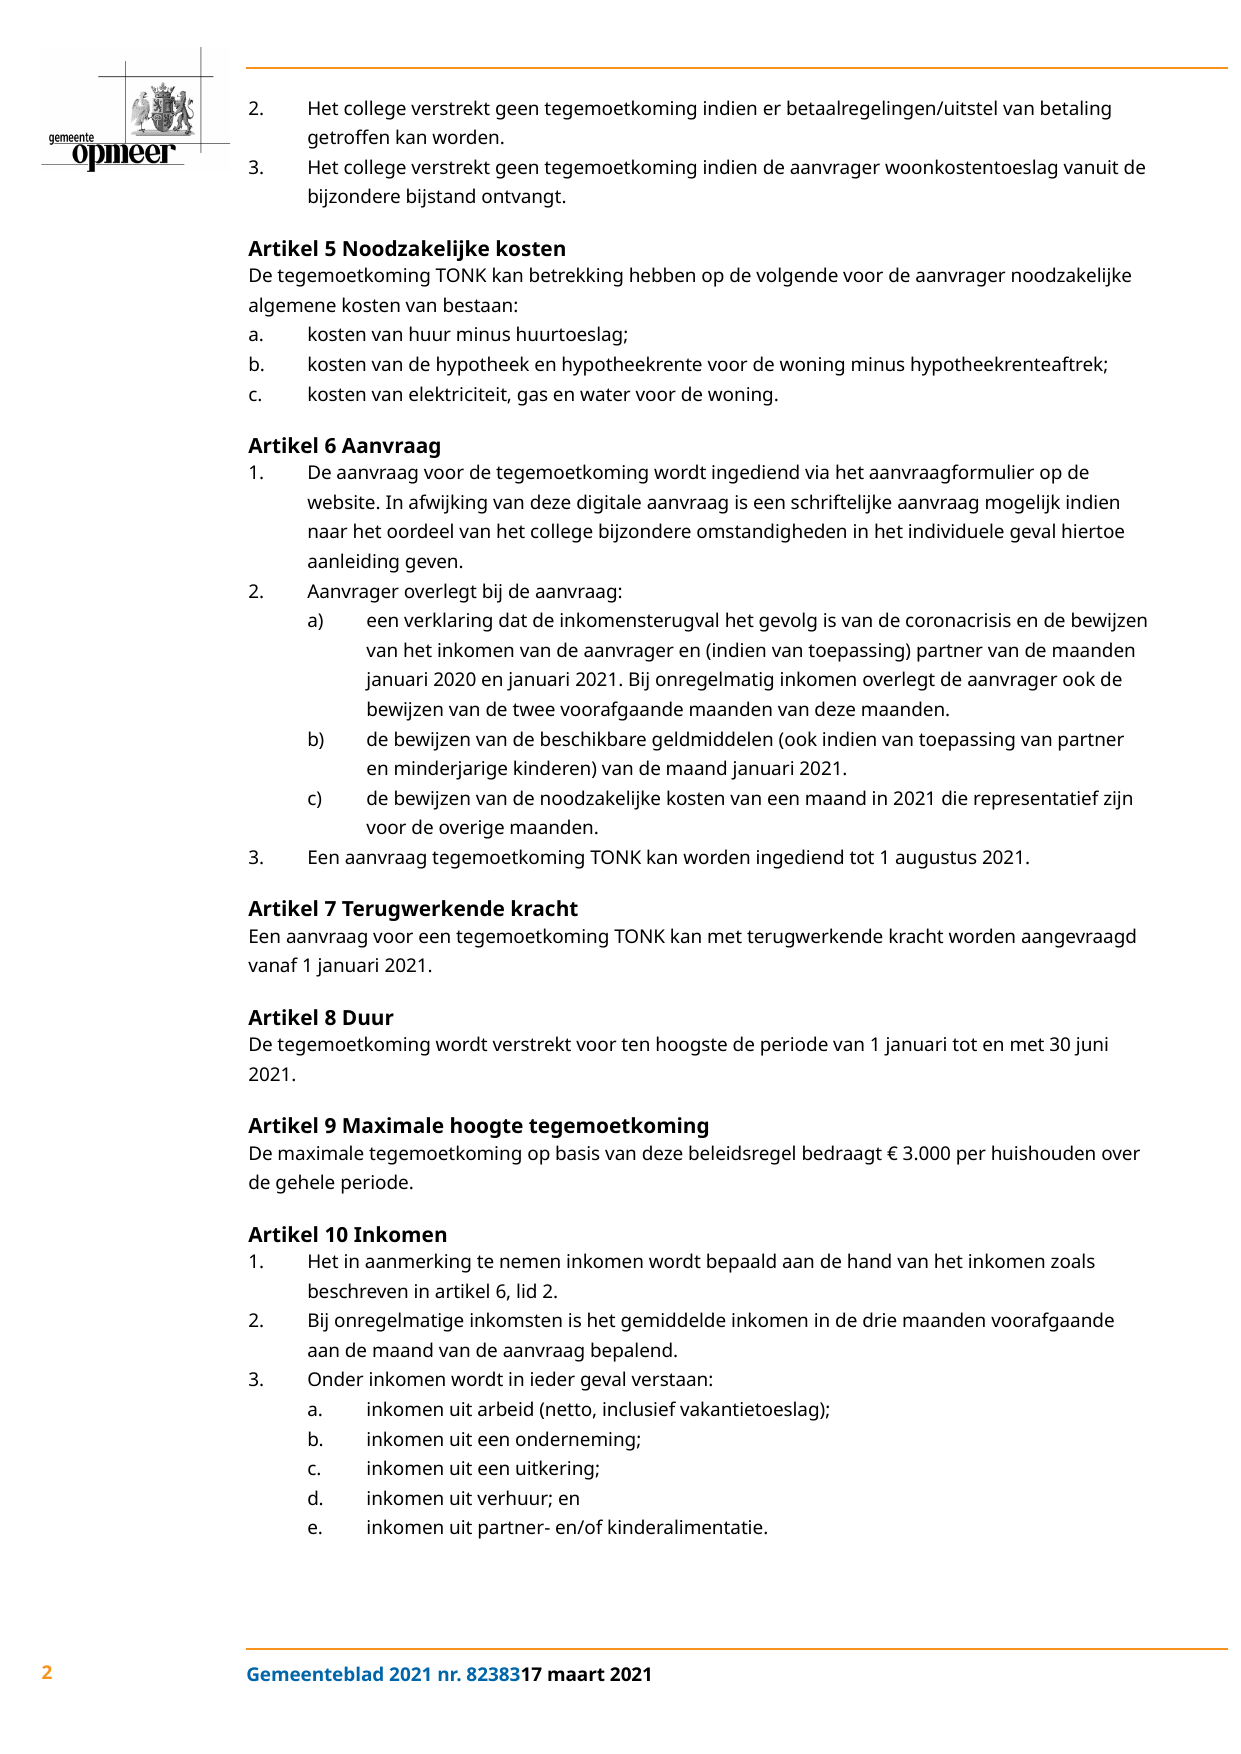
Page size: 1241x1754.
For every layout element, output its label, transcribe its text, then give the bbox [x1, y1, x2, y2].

text Artikel 10 Inkomen [248, 1220, 1152, 1248]
list de bewijzen van de beschikbare geldmiddelen (ook indien van toepassing van partner en minderjarige kinderen) van de maand januari 2021. [307, 726, 1152, 781]
list inkomen uit verhuur; en [307, 1485, 1152, 1511]
picture [41, 47, 231, 172]
list inkomen uit een onderneming; [307, 1426, 1152, 1452]
text Artikel 9 Maximale hoogte tegemoetkoming [248, 1111, 1152, 1140]
list De aanvraag voor de tegemoetkoming wordt ingediend via het aanvraagformulier op de website. In afwijking van deze digitale aanvraag is een schriftelijke aanvraag mogelijk indien naar het oordeel van het college bijzondere omstandigheden in het individuele geval hiertoe aanleiding geven. [248, 459, 1152, 574]
text Artikel 6 Aanvraag [248, 431, 1152, 459]
list Aanvrager overlegt bij de aanvraag: [248, 578, 1152, 604]
list Onder inkomen wordt in ieder geval verstaan: [248, 1367, 1152, 1392]
text Artikel 7 Terugwerkende kracht [248, 894, 1152, 923]
list Een aanvraag tegemoetkoming TONK kan worden ingediend tot 1 augustus 2021. [248, 844, 1152, 870]
text Artikel 8 Duur [248, 1003, 1152, 1031]
text De tegemoetkoming TONK kan betrekking hebben op de volgende voor de aanvrager noodzakelijke algemene kosten van bestaan: [248, 262, 1152, 318]
list Het college verstrekt geen tegemoetkoming indien de aanvrager woonkostentoeslag vanuit de bijzondere bijstand ontvangt. [248, 154, 1152, 209]
list inkomen uit arbeid (netto, inclusief vakantietoeslag); [307, 1396, 1152, 1422]
list kosten van elektriciteit, gas en water voor de woning. [248, 381, 1152, 406]
text De maximale tegemoetkoming op basis van deze beleidsregel bedraagt € 3.000 per huishouden over de gehele periode. [248, 1140, 1152, 1195]
list Bij onregelmatige inkomsten is het gemiddelde inkomen in de drie maanden voorafgaande aan de maand van de aanvraag bepalend. [248, 1307, 1152, 1363]
list kosten van de hypotheek en hypotheekrente voor de woning minus hypotheekrenteaftrek; [248, 351, 1152, 377]
text Artikel 5 Noodzakelijke kosten [248, 234, 1152, 262]
list een verklaring dat de inkomensterugval het gevolg is van de coronacrisis en de bewijzen van het inkomen van de aanvrager en (indien van toepassing) partner van de maanden januari 2020 en januari 2021. Bij onregelmatig inkomen overlegt de aanvrager ook de bewijzen van de twee voorafgaande maanden van deze maanden. [307, 607, 1152, 722]
list kosten van huur minus huurtoeslag; [248, 322, 1152, 347]
list Het college verstrekt geen tegemoetkoming indien er betaalregelingen/uitstel van betaling getroffen kan worden. [248, 95, 1152, 150]
text Een aanvraag voor een tegemoetkoming TONK kan met terugwerkende kracht worden aangevraagd vanaf 1 januari 2021. [248, 923, 1152, 978]
list inkomen uit partner- en/of kinderalimentatie. [307, 1514, 1152, 1540]
list Het in aanmerking te nemen inkomen wordt bepaald aan de hand van het inkomen zoals beschreven in artikel 6, lid 2. [248, 1248, 1152, 1304]
text De tegemoetkoming wordt verstrekt voor ten hoogste de periode van 1 januari tot en met 30 juni 2021. [248, 1031, 1152, 1087]
list inkomen uit een uitkering; [307, 1455, 1152, 1481]
list de bewijzen van de noodzakelijke kosten van een maand in 2021 die representatief zijn voor de overige maanden. [307, 785, 1152, 840]
